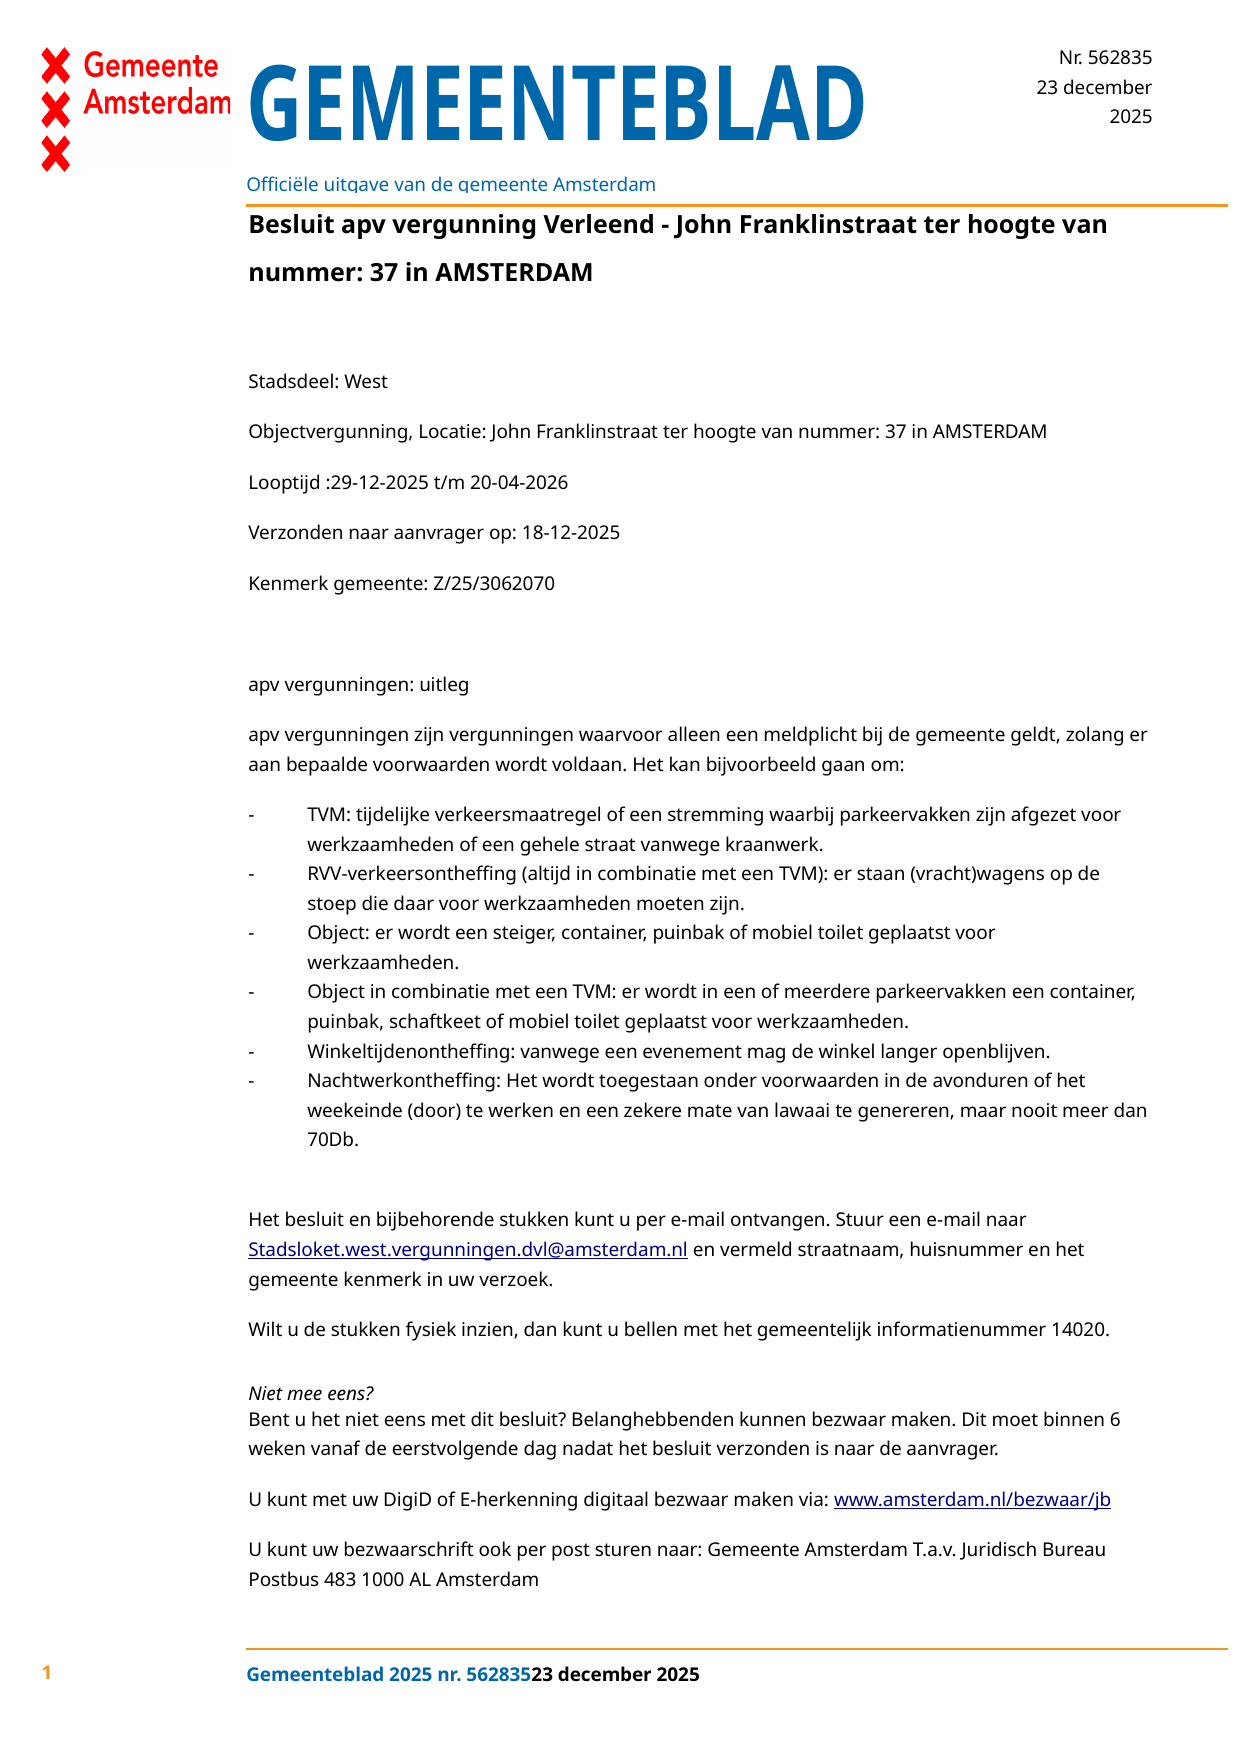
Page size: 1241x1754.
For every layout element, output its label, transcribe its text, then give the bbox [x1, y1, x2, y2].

list Winkeltijdenontheffing: vanwege een evenement mag de winkel langer openblijven. [248, 1038, 1152, 1064]
list Object: er wordt een steiger, container, puinbak of mobiel toilet geplaatst voor werkzaamheden. [248, 919, 1152, 975]
list RVV-verkeersontheffing (altijd in combinatie met een TVM): er staan (vracht)wagens op de stoep die daar voor werkzaamheden moeten zijn. [248, 860, 1152, 916]
text U kunt met uw DigiD of E-herkenning digitaal bezwaar maken via: www.amsterdam.nl/bezwaar/jb [248, 1486, 1152, 1512]
text apv vergunningen: uitleg [248, 671, 1152, 697]
text Het besluit en bijbehorende stukken kunt u per e-mail ontvangen. Stuur een e-mail naar Stadsloket.west.vergunningen.dvl@amsterdam.nl en vermeld straatnaam, huisnummer en het gemeente kenmerk in uw verzoek. [248, 1207, 1152, 1292]
text U kunt uw bezwaarschrift ook per post sturen naar: Gemeente Amsterdam T.a.v. Juridisch Bureau Postbus 483 1000 AL Amsterdam [248, 1536, 1152, 1592]
text Stadsdeel: West [248, 368, 1152, 394]
list Nachtwerkontheffing: Het wordt toegestaan onder voorwaarden in de avonduren of het weekeinde (door) te werken en een zekere mate van lawaai te genereren, maar nooit meer dan 70Db. [248, 1067, 1152, 1152]
text Niet mee eens? [248, 1380, 1152, 1406]
list Object in combinatie met een TVM: er wordt in een of meerdere parkeervakken een container, puinbak, schaftkeet of mobiel toilet geplaatst voor werkzaamheden. [248, 979, 1152, 1034]
text Looptijd :29-12-2025 t/m 20-04-2026 [248, 469, 1152, 495]
picture [41, 47, 231, 172]
text apv vergunningen zijn vergunningen waarvoor alleen een meldplicht bij de gemeente geldt, zolang er aan bepaalde voorwaarden wordt voldaan. Het kan bijvoorbeeld gaan om: [248, 721, 1152, 777]
text Objectvergunning, Locatie: John Franklinstraat ter hoogte van nummer: 37 in AMSTERDAM [248, 419, 1152, 444]
text Bent u het niet eens met dit besluit? Belanghebbenden kunnen bezwaar maken. Dit moet binnen 6 weken vanaf de eerstvolgende dag nadat het besluit verzonden is naar de aanvrager. [248, 1406, 1152, 1461]
text Verzonden naar aanvrager op: 18-12-2025 [248, 519, 1152, 545]
text Wilt u de stukken fysiek inzien, dan kunt u bellen met het gemeentelijk informatienummer 14020. [248, 1316, 1152, 1342]
text Kenmerk gemeente: Z/25/3062070 [248, 570, 1152, 596]
list TVM: tijdelijke verkeersmaatregel of een stremming waarbij parkeervakken zijn afgezet voor werkzaamheden of een gehele straat vanwege kraanwerk. [248, 801, 1152, 857]
text Besluit apv vergunning Verleend - John Franklinstraat ter hoogte van nummer: 37 in AMSTERDAM [248, 207, 1152, 288]
